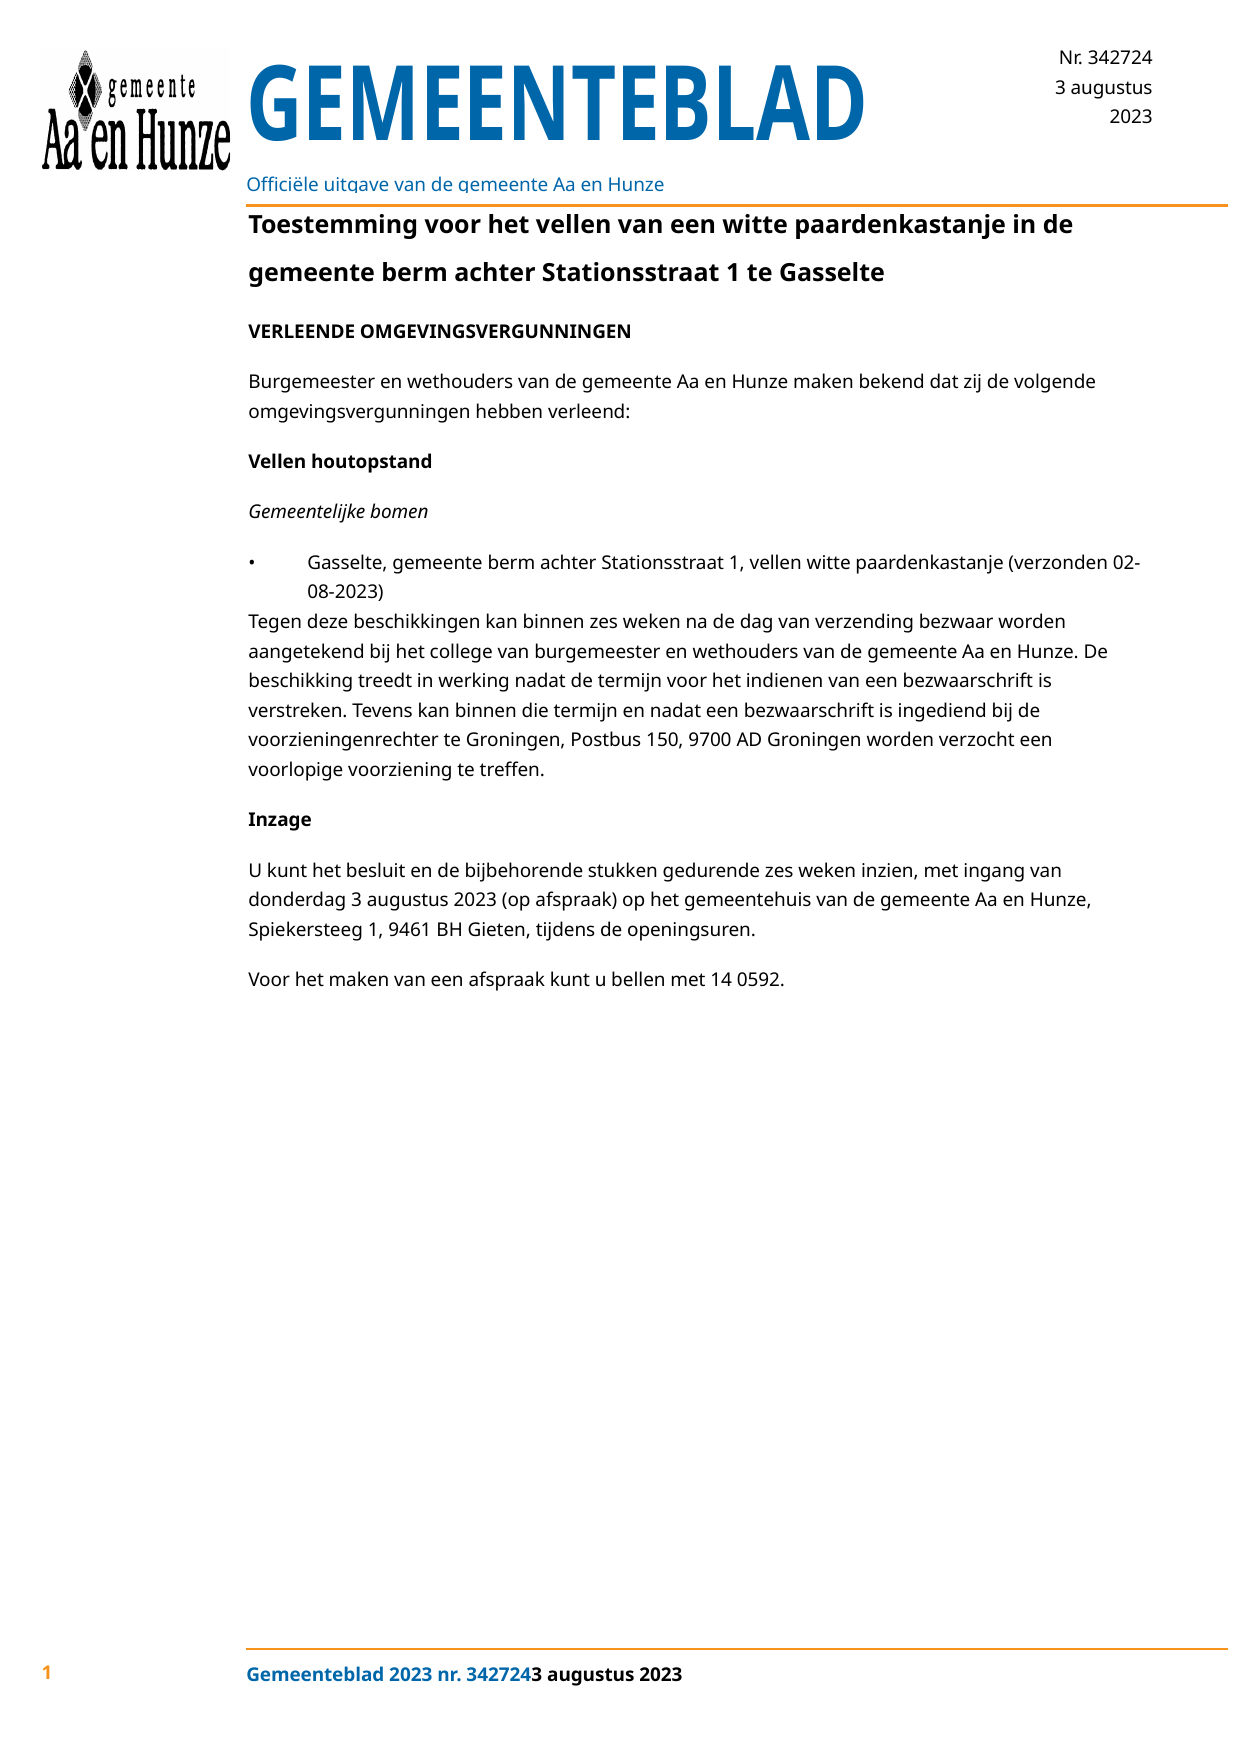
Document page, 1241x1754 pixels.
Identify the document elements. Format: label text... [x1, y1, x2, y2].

text U kunt het besluit en de bijbehorende stukken gedurende zes weken inzien, met ingang van donderdag 3 augustus 2023 (op afspraak) op het gemeentehuis van de gemeente Aa en Hunze, Spiekersteeg 1, 9461 BH Gieten, tijdens de openingsuren. [248, 857, 1152, 942]
text Voor het maken van een afspraak kunt u bellen met 14 0592. [248, 967, 1152, 992]
text Tegen deze beschikkingen kan binnen zes weken na de dag van verzending bezwaar worden aangetekend bij het college van burgemeester en wethouders van de gemeente Aa en Hunze. De beschikking treedt in werking nadat de termijn voor het indienen van een bezwaarschrift is verstreken. Tevens kan binnen die termijn en nadat een bezwaarschrift is ingediend bij de voorzieningenrechter te Groningen, Postbus 150, 9700 AD Groningen worden verzocht een voorlopige voorziening te treffen. [248, 608, 1152, 782]
picture [41, 47, 231, 172]
text Gemeentelijke bomen [248, 499, 1152, 524]
list Gasselte, gemeente berm achter Stationsstraat 1, vellen witte paardenkastanje (verzonden 02-08-2023) [248, 549, 1152, 604]
text Inzage [248, 807, 1152, 832]
text VERLEENDE OMGEVINGSVERGUNNINGEN [248, 318, 1152, 344]
text Burgemeester en wethouders van de gemeente Aa en Hunze maken bekend dat zij de volgende omgevingsvergunningen hebben verleend: [248, 368, 1152, 424]
text Vellen houtopstand [248, 448, 1152, 474]
text Toestemming voor het vellen van een witte paardenkastanje in de gemeente berm achter Stationsstraat 1 te Gasselte [248, 207, 1152, 288]
